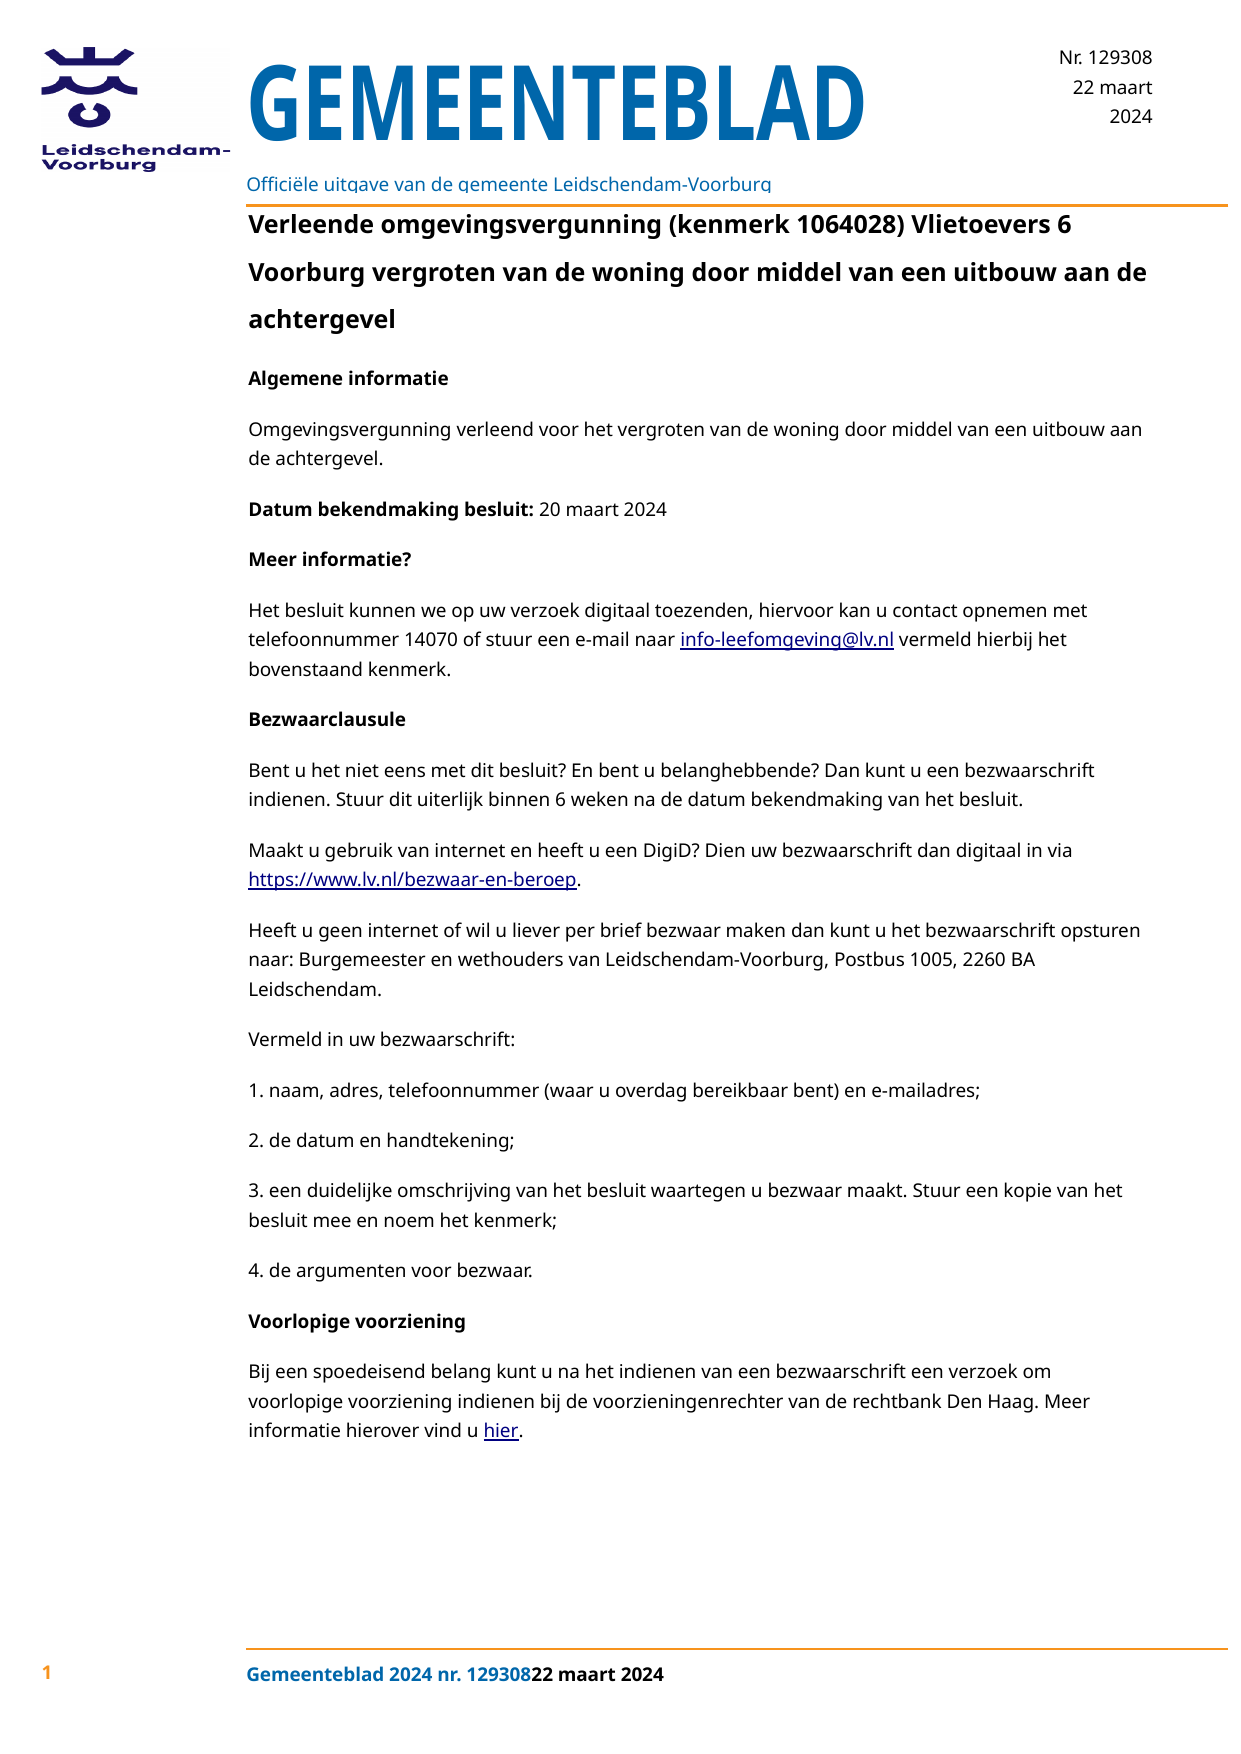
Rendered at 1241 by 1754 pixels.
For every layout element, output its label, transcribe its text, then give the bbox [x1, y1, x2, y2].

picture [41, 47, 231, 172]
text Bezwaarclausule [248, 706, 1152, 732]
text Datum bekendmaking besluit: 20 maart 2024 [248, 496, 1152, 522]
text Bent u het niet eens met dit besluit? En bent u belanghebbende? Dan kunt u een bezwaarschrift indienen. Stuur dit uiterlijk binnen 6 weken na de datum bekendmaking van het besluit. [248, 757, 1152, 812]
text Vermeld in uw bezwaarschrift: [248, 1026, 1152, 1052]
text Het besluit kunnen we op uw verzoek digitaal toezenden, hiervoor kan u contact opnemen met telefoonnummer 14070 of stuur een e-mail naar info-leefomgeving@lv.nl vermeld hierbij het bovenstaand kenmerk. [248, 597, 1152, 682]
text Omgevingsvergunning verleend voor het vergroten van de woning door middel van een uitbouw aan de achtergevel. [248, 416, 1152, 471]
text Algemene informatie [248, 366, 1152, 391]
text Verleende omgevingsvergunning (kenmerk 1064028) Vlietoevers 6 Voorburg vergroten van de woning door middel van een uitbouw aan de achtergevel [248, 207, 1152, 336]
text Maakt u gebruik van internet en heeft u een DigiD? Dien uw bezwaarschrift dan digitaal in via https://www.lv.nl/bezwaar-en-beroep. [248, 837, 1152, 892]
text Voorlopige voorziening [248, 1308, 1152, 1334]
text Meer informatie? [248, 546, 1152, 572]
text Bij een spoedeisend belang kunt u na het indienen van een bezwaarschrift een verzoek om voorlopige voorziening indienen bij de voorzieningenrechter van de rechtbank Den Haag. Meer informatie hierover vind u hier. [248, 1358, 1152, 1443]
text 4. de argumenten voor bezwaar. [248, 1258, 1152, 1283]
text 3. een duidelijke omschrijving van het besluit waartegen u bezwaar maakt. Stuur een kopie van het besluit mee en noem het kenmerk; [248, 1178, 1152, 1233]
text 2. de datum en handtekening; [248, 1127, 1152, 1153]
text Heeft u geen internet of wil u liever per brief bezwaar maken dan kunt u het bezwaarschrift opsturen naar: Burgemeester en wethouders van Leidschendam-Voorburg, Postbus 1005, 2260 BA Leidschendam. [248, 917, 1152, 1002]
text 1. naam, adres, telefoonnummer (waar u overdag bereikbaar bent) en e-mailadres; [248, 1077, 1152, 1102]
